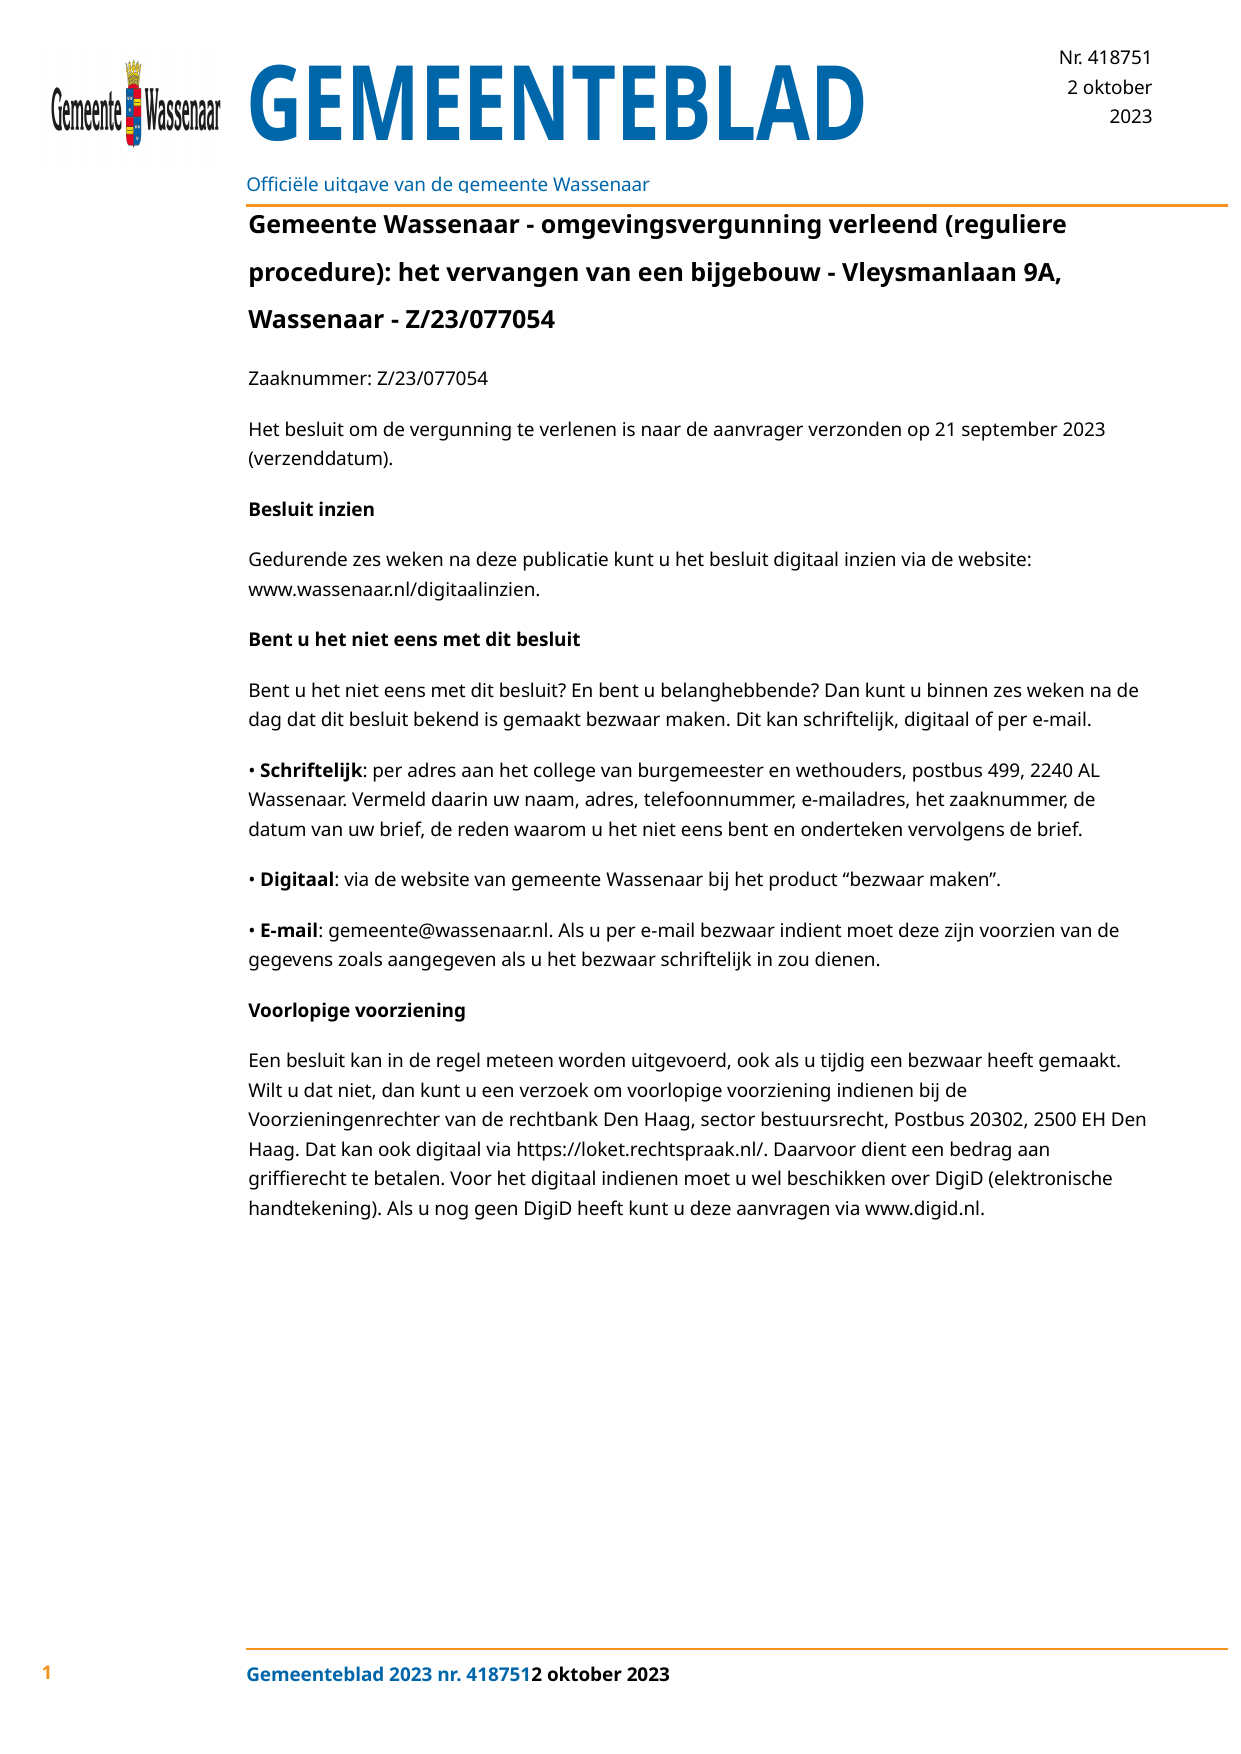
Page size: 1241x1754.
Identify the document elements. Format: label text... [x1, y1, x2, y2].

text • E-mail: gemeente@wassenaar.nl. Als u per e-mail bezwaar indient moet deze zijn voorzien van de gegevens zoals aangegeven als u het bezwaar schriftelijk in zou dienen. [248, 917, 1152, 972]
text Besluit inzien [248, 496, 1152, 522]
text Bent u het niet eens met dit besluit? En bent u belanghebbende? Dan kunt u binnen zes weken na de dag dat dit besluit bekend is gemaakt bezwaar maken. Dit kan schriftelijk, digitaal of per e-mail. [248, 677, 1152, 732]
text Zaaknummer: Z/23/077054 [248, 366, 1152, 391]
text Gemeente Wassenaar - omgevingsvergunning verleend (reguliere procedure): het vervangen van een bijgebouw - Vleysmanlaan 9A, Wassenaar - Z/23/077054 [248, 207, 1152, 336]
text Het besluit om de vergunning te verlenen is naar de aanvrager verzonden op 21 september 2023 (verzenddatum). [248, 416, 1152, 471]
text Voorlopige voorziening [248, 997, 1152, 1022]
text Een besluit kan in de regel meteen worden uitgevoerd, ook als u tijdig een bezwaar heeft gemaakt. Wilt u dat niet, dan kunt u een verzoek om voorlopige voorziening indienen bij de Voorzieningenrechter van de rechtbank Den Haag, sector bestuursrecht, Postbus 20302, 2500 EH Den Haag. Dat kan ook digitaal via https://loket.rechtspraak.nl/. Daarvoor dient een bedrag aan griffierecht te betalen. Voor het digitaal indienen moet u wel beschikken over DigiD (elektronische handtekening). Als u nog geen DigiD heeft kunt u deze aanvragen via www.digid.nl. [248, 1047, 1152, 1221]
text • Digitaal: via de website van gemeente Wassenaar bij het product “bezwaar maken”. [248, 866, 1152, 892]
text Gedurende zes weken na deze publicatie kunt u het besluit digitaal inzien via de website: www.wassenaar.nl/digitaalinzien. [248, 546, 1152, 602]
text • Schriftelijk: per adres aan het college van burgemeester en wethouders, postbus 499, 2240 AL Wassenaar. Vermeld daarin uw naam, adres, telefoonnummer, e-mailadres, het zaaknummer, de datum van uw brief, de reden waarom u het niet eens bent en onderteken vervolgens de brief. [248, 757, 1152, 842]
picture [41, 47, 231, 172]
text Bent u het niet eens met dit besluit [248, 626, 1152, 652]
